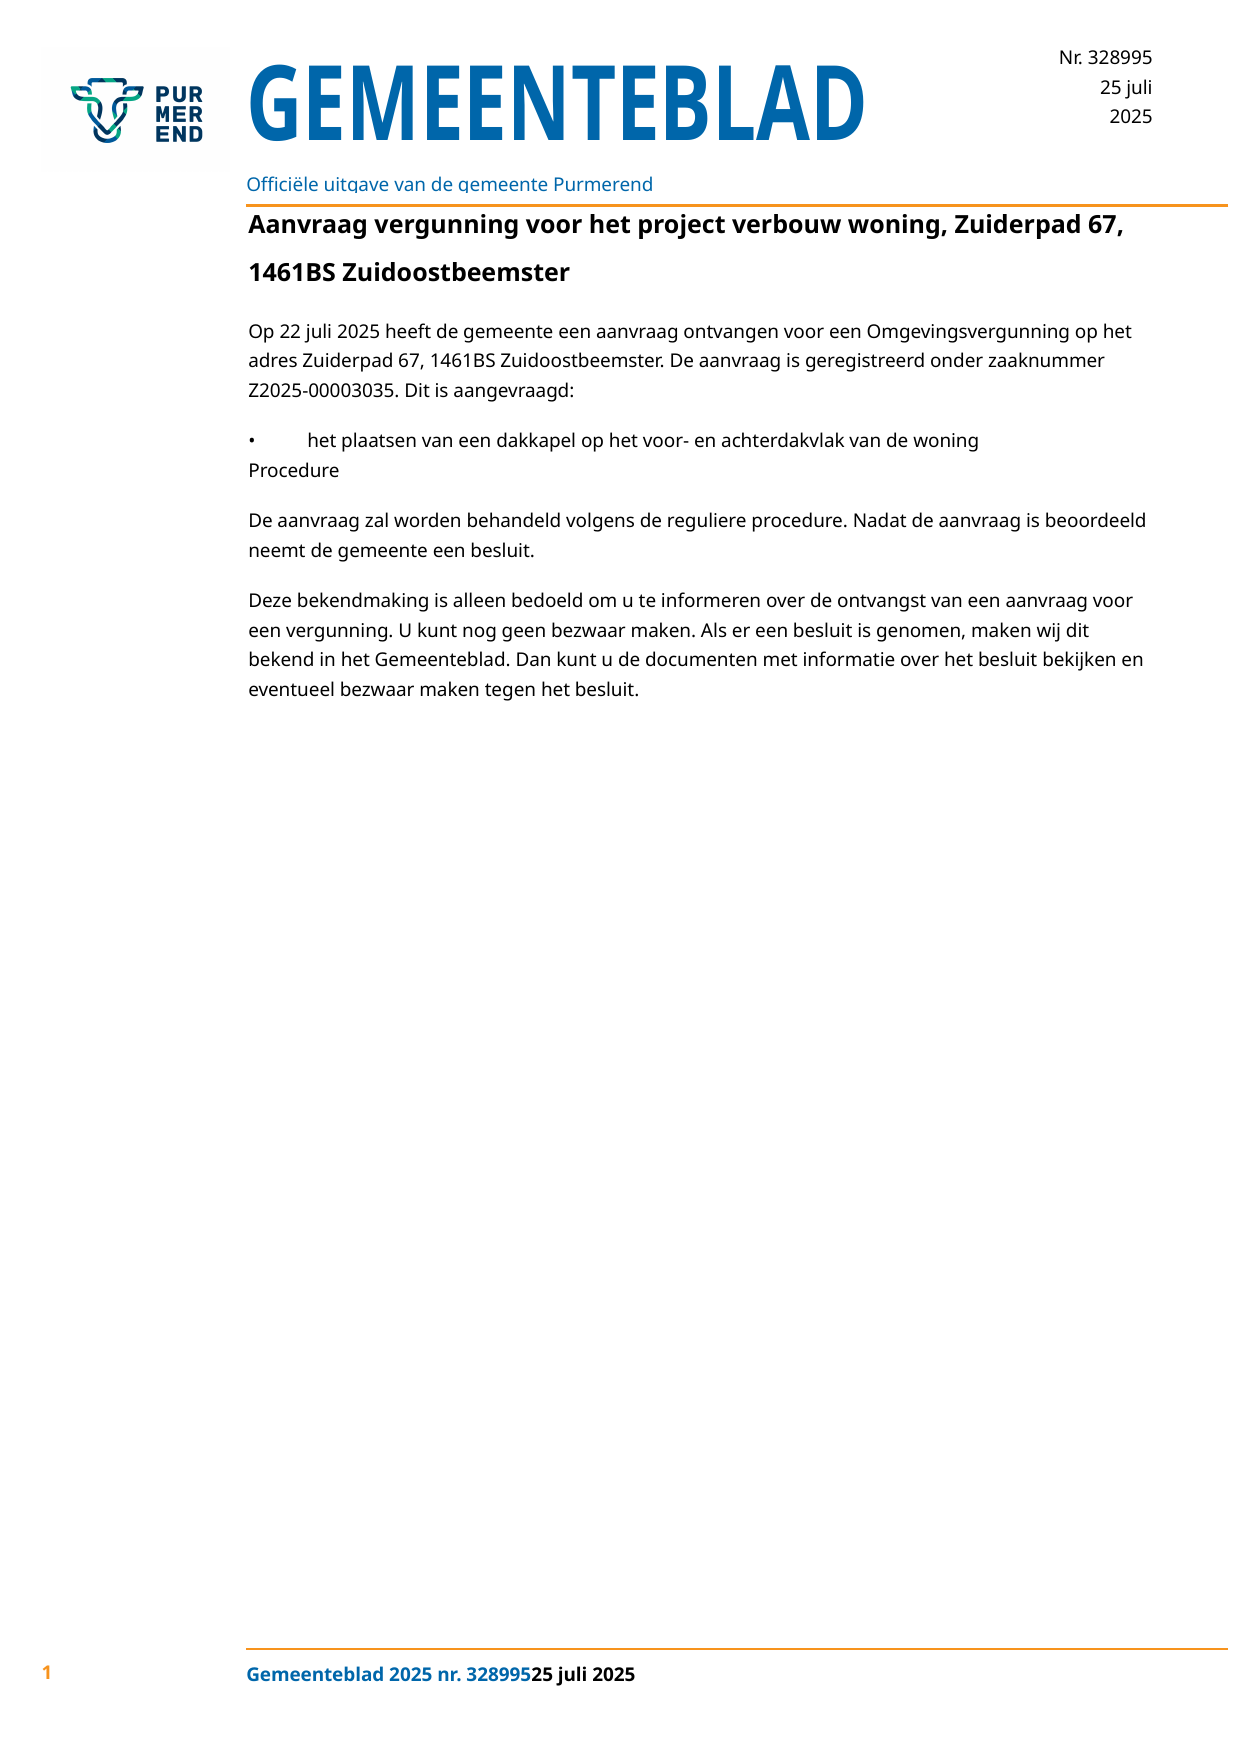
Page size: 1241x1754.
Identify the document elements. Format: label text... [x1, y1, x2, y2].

picture [41, 47, 231, 172]
text Deze bekendmaking is alleen bedoeld om u te informeren over de ontvangst van een aanvraag voor een vergunning. U kunt nog geen bezwaar maken. Als er een besluit is genomen, maken wij dit bekend in het Gemeenteblad. Dan kunt u de documenten met informatie over het besluit bekijken en eventueel bezwaar maken tegen het besluit. [248, 587, 1152, 702]
text Procedure [248, 457, 1152, 483]
text De aanvraag zal worden behandeld volgens de reguliere procedure. Nadat de aanvraag is beoordeeld neemt de gemeente een besluit. [248, 507, 1152, 563]
text Aanvraag vergunning voor het project verbouw woning, Zuiderpad 67, 1461BS Zuidoostbeemster [248, 207, 1152, 288]
text Op 22 juli 2025 heeft de gemeente een aanvraag ontvangen voor een Omgevingsvergunning op het adres Zuiderpad 67, 1461BS Zuidoostbeemster. De aanvraag is geregistreerd onder zaaknummer Z2025-00003035. Dit is aangevraagd: [248, 318, 1152, 403]
list het plaatsen van een dakkapel op het voor- en achterdakvlak van de woning [248, 427, 1152, 453]
